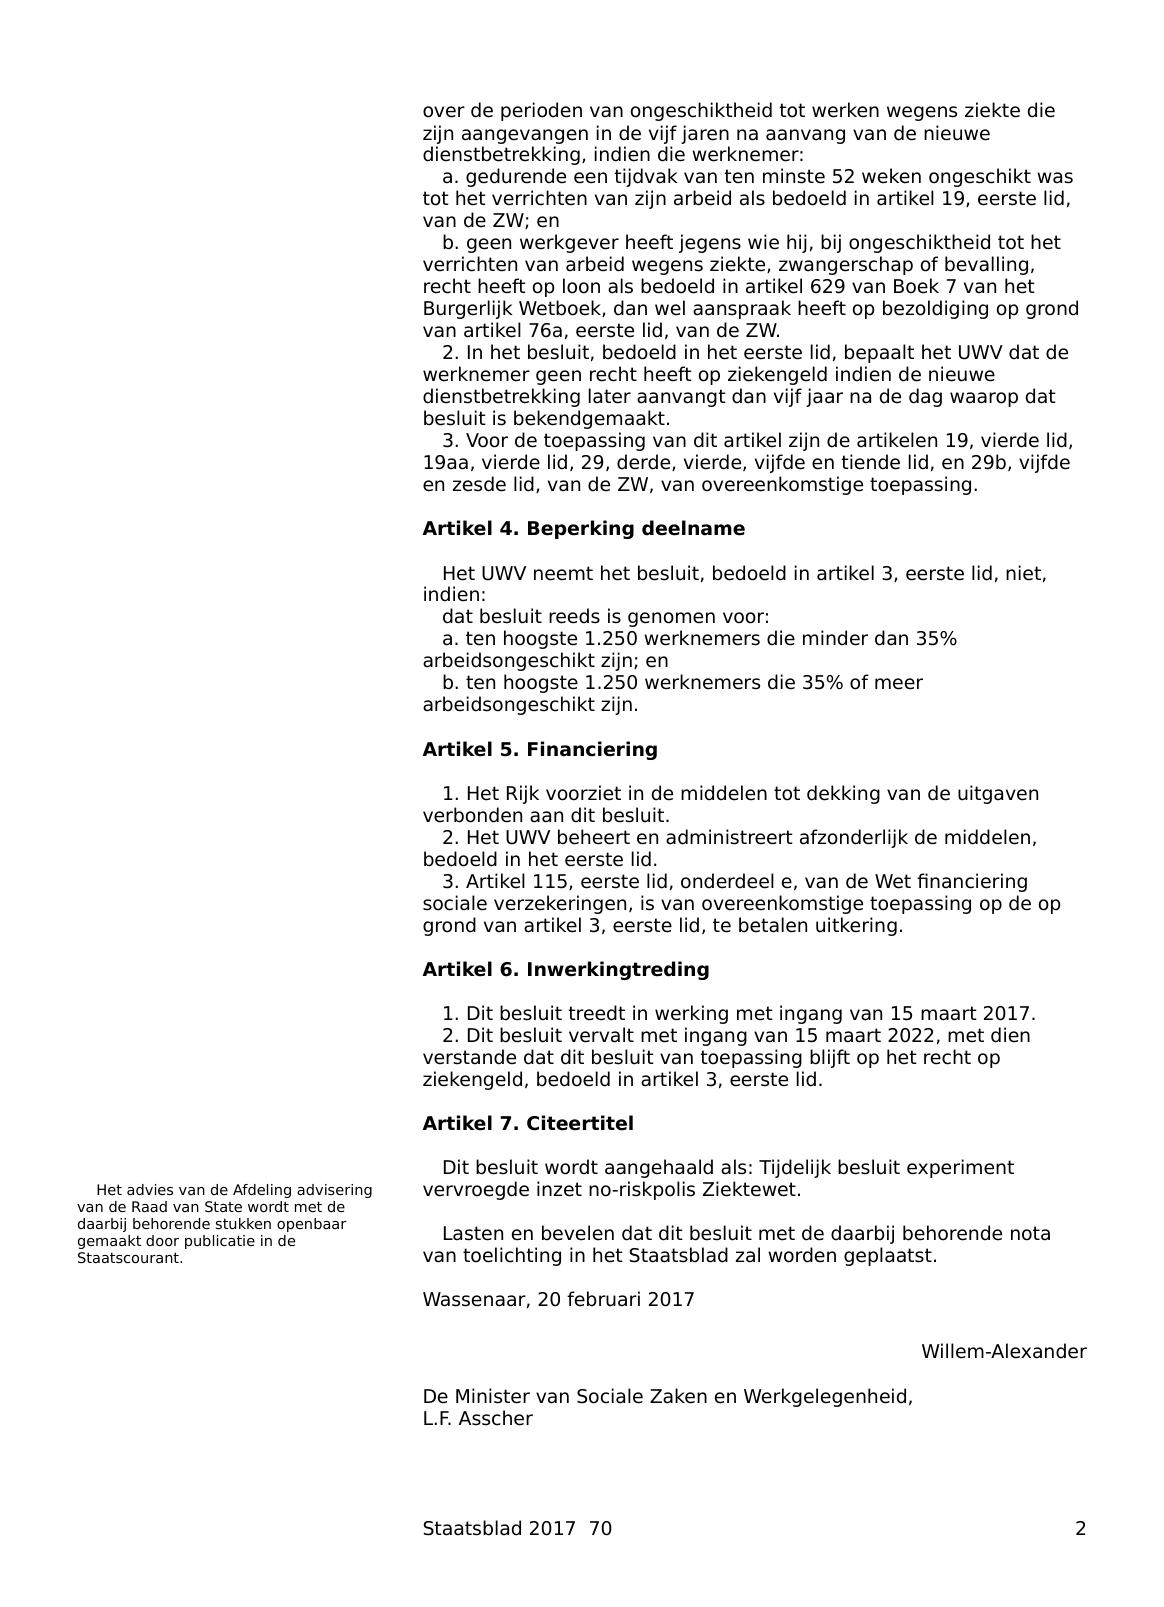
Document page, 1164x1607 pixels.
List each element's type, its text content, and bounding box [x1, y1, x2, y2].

text 2. Dit besluit vervalt met ingang van 15 maart 2022, met dien verstande dat dit besluit van toepassing blijft op het recht op ziekengeld, bedoeld in artikel 3, eerste lid. [422, 1025, 1087, 1091]
text De Minister van Sociale Zaken en Werkgelegenheid, L.F. Asscher [422, 1386, 1087, 1429]
text b. ten hoogste 1.250 werknemers die 35% of meer arbeidsongeschikt zijn. [422, 672, 1087, 716]
text over de perioden van ongeschiktheid tot werken wegens ziekte die zijn aangevangen in de vijf jaren na aanvang van de nieuwe dienstbetrekking, indien die werknemer: [422, 100, 1087, 166]
text Dit besluit wordt aangehaald als: Tijdelijk besluit experiment vervroegde inzet no-riskpolis Ziektewet. [422, 1157, 1087, 1201]
text Lasten en bevelen dat dit besluit met de daarbij behorende nota van toelichting in het Staatsblad zal worden geplaatst. [422, 1223, 1087, 1267]
text a. ten hoogste 1.250 werknemers die minder dan 35% arbeidsongeschikt zijn; en [422, 628, 1087, 672]
text Het advies van de Afdeling advisering van de Raad van State wordt met de daarbij behorende stukken openbaar gemaakt door publicatie in de Staatscourant. [77, 1182, 396, 1267]
text 3. Voor de toepassing van dit artikel zijn de artikelen 19, vierde lid, 19aa, vierde lid, 29, derde, vierde, vijfde en tiende lid, en 29b, vijfde en zesde lid, van de ZW, van overeenkomstige toepassing. [422, 430, 1087, 496]
subtitle Artikel 6. Inwerkingtreding [422, 959, 1087, 981]
text a. gedurende een tijdvak van ten minste 52 weken ongeschikt was tot het verrichten van zijn arbeid als bedoeld in artikel 19, eerste lid, van de ZW; en [422, 166, 1087, 232]
text Willem-Alexander [422, 1341, 1087, 1363]
subtitle Artikel 5. Financiering [422, 738, 1087, 760]
text 2. In het besluit, bedoeld in het eerste lid, bepaalt het UWV dat de werknemer geen recht heeft op ziekengeld indien de nieuwe dienstbetrekking later aanvangt dan vijf jaar na de dag waarop dat besluit is bekendgemaakt. [422, 342, 1087, 430]
text 1. Het Rijk voorziet in de middelen tot dekking van de uitgaven verbonden aan dit besluit. [422, 783, 1087, 827]
text dat besluit reeds is genomen voor: [422, 606, 1087, 628]
subtitle Artikel 7. Citeertitel [422, 1113, 1087, 1135]
text Wassenaar, 20 februari 2017 [422, 1289, 1087, 1311]
text 2. Het UWV beheert en administreert afzonderlijk de middelen, bedoeld in het eerste lid. [422, 827, 1087, 871]
subtitle Artikel 4. Beperking deelname [422, 518, 1087, 540]
text Het UWV neemt het besluit, bedoeld in artikel 3, eerste lid, niet, indien: [422, 562, 1087, 606]
text 1. Dit besluit treedt in werking met ingang van 15 maart 2017. [422, 1003, 1087, 1025]
text 3. Artikel 115, eerste lid, onderdeel e, van de Wet financiering sociale verzekeringen, is van overeenkomstige toepassing op de op grond van artikel 3, eerste lid, te betalen uitkering. [422, 871, 1087, 936]
text b. geen werkgever heeft jegens wie hij, bij ongeschiktheid tot het verrichten van arbeid wegens ziekte, zwangerschap of bevalling, recht heeft op loon als bedoeld in artikel 629 van Boek 7 van het Burgerlijk Wetboek, dan wel aanspraak heeft op bezoldiging op grond van artikel 76a, eerste lid, van de ZW. [422, 232, 1087, 342]
